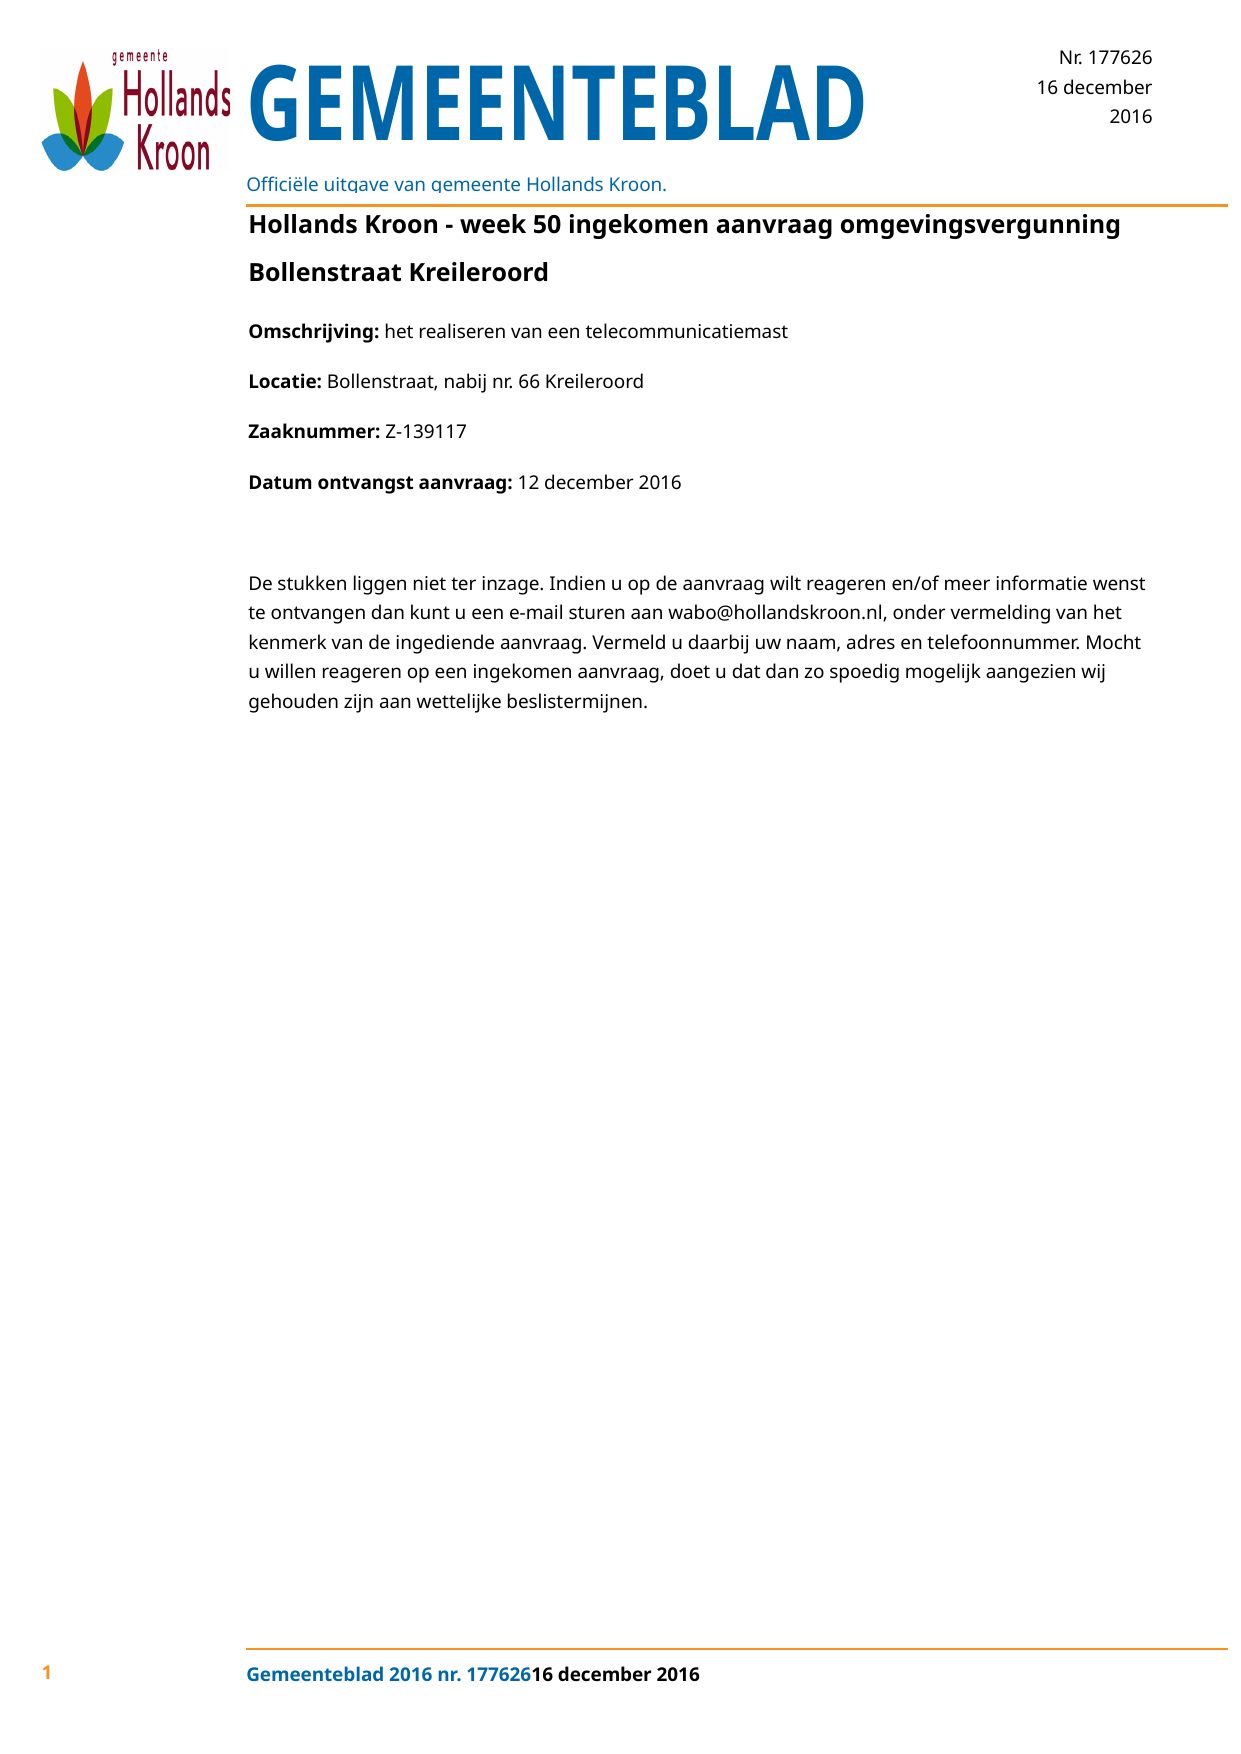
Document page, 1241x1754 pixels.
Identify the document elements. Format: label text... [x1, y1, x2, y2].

picture [41, 47, 231, 172]
text Omschrijving: het realiseren van een telecommunicatiemast [248, 318, 1152, 344]
text Datum ontvangst aanvraag: 12 december 2016 [248, 469, 1152, 495]
text Hollands Kroon - week 50 ingekomen aanvraag omgevingsvergunning Bollenstraat Kreileroord [248, 207, 1152, 288]
text De stukken liggen niet ter inzage. Indien u op de aanvraag wilt reageren en/of meer informatie wenst te ontvangen dan kunt u een e-mail sturen aan wabo@hollandskroon.nl, onder vermelding van het kenmerk van de ingediende aanvraag. Vermeld u daarbij uw naam, adres en telefoonnummer. Mocht u willen reageren op een ingekomen aanvraag, doet u dat dan zo spoedig mogelijk aangezien wij gehouden zijn aan wettelijke beslistermijnen. [248, 570, 1152, 714]
text Locatie: Bollenstraat, nabij nr. 66 Kreileroord [248, 368, 1152, 394]
text Zaaknummer: Z-139117 [248, 419, 1152, 444]
